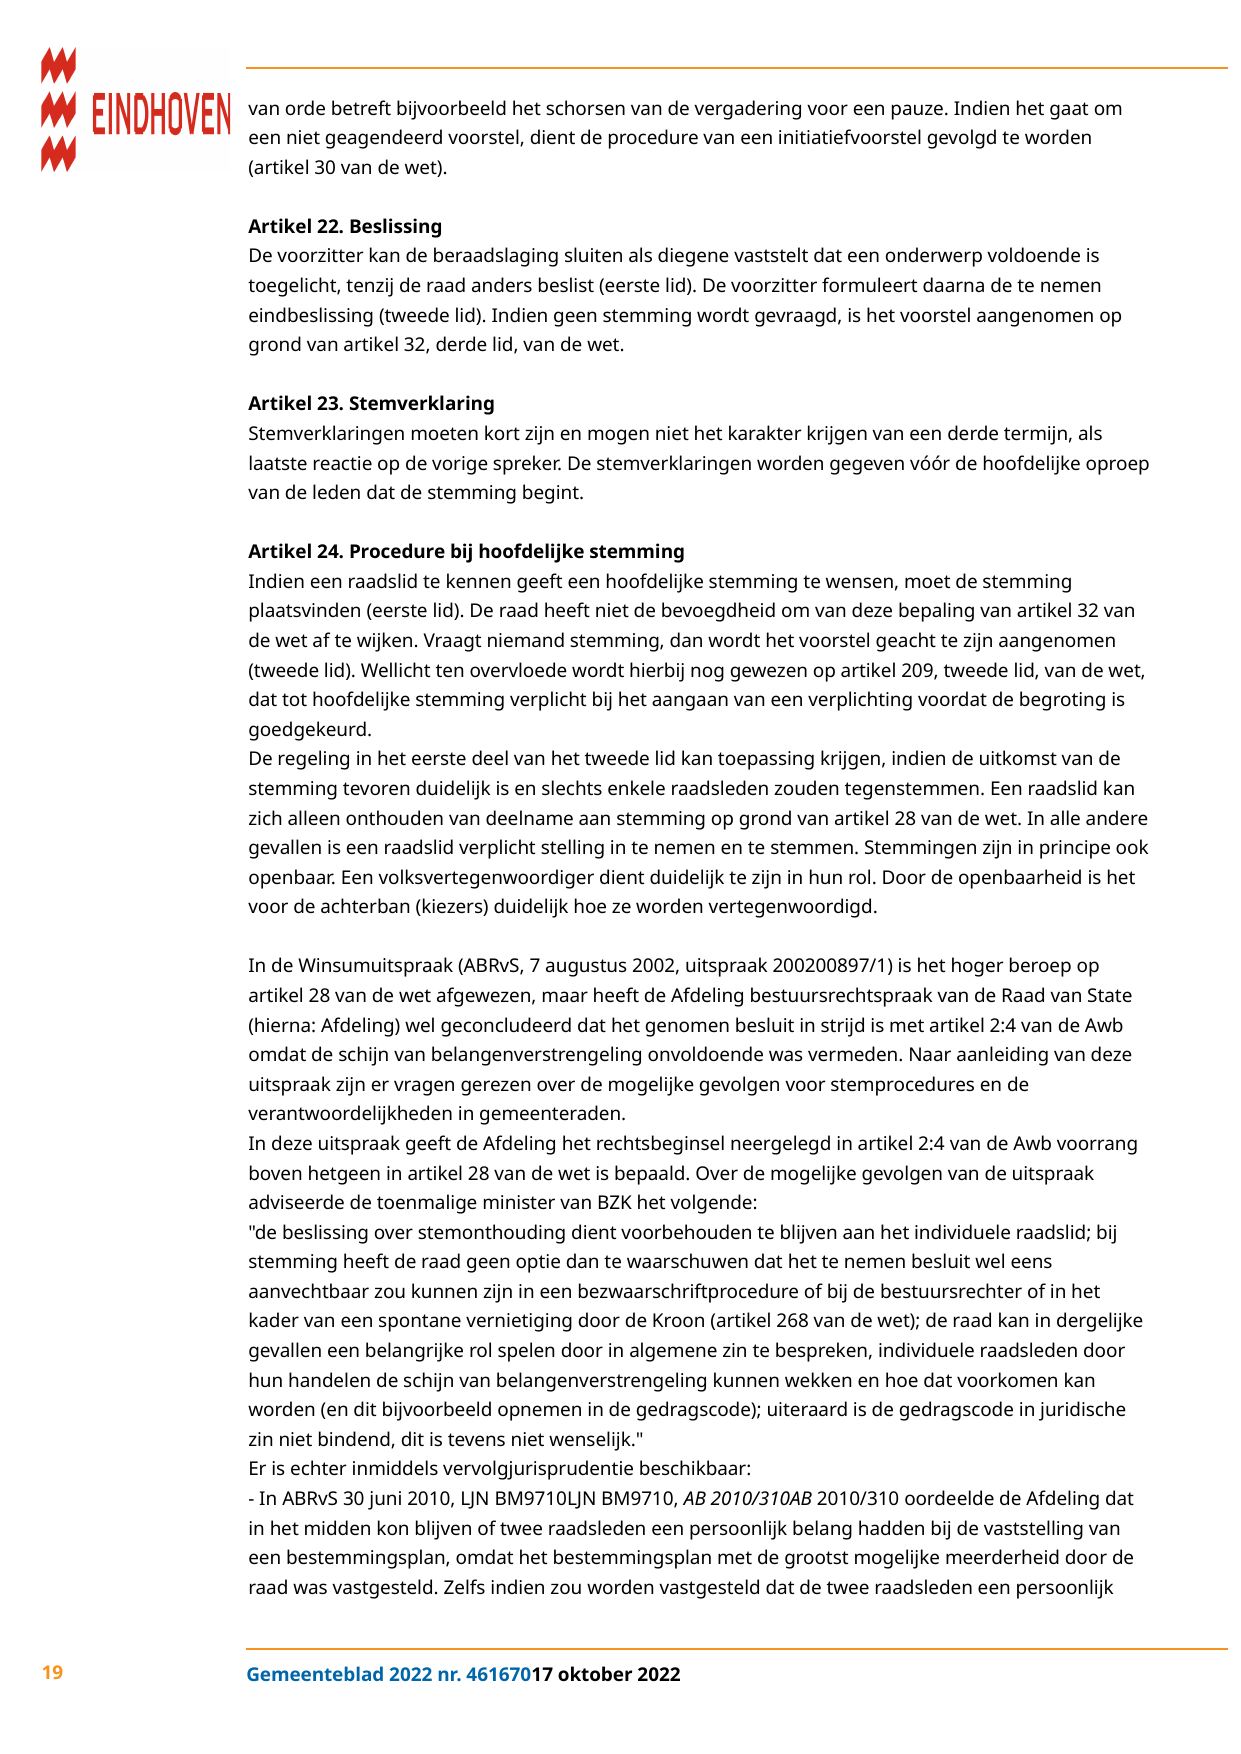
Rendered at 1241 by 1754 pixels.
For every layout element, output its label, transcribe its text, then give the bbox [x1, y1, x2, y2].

text Artikel 24. Procedure bij hoofdelijke stemming [248, 538, 1152, 564]
text De voorzitter kan de beraadslaging sluiten als diegene vaststelt dat een onderwerp voldoende is toegelicht, tenzij de raad anders beslist (eerste lid). De voorzitter formuleert daarna de te nemen eindbeslissing (tweede lid). Indien geen stemming wordt gevraagd, is het voorstel aangenomen op grond van artikel 32, derde lid, van de wet. [248, 243, 1152, 357]
text Artikel 22. Beslissing [248, 213, 1152, 239]
text van orde betreft bijvoorbeeld het schorsen van de vergadering voor een pauze. Indien het gaat om een niet geagendeerd voorstel, dient de procedure van een initiatiefvoorstel gevolgd te worden (artikel 30 van de wet). [248, 95, 1152, 180]
text "de beslissing over stemonthouding dient voorbehouden te blijven aan het individuele raadslid; bij stemming heeft de raad geen optie dan te waarschuwen dat het te nemen besluit wel eens aanvechtbaar zou kunnen zijn in een bezwaarschriftprocedure of bij de bestuursrechter of in het kader van een spontane vernietiging door de Kroon (artikel 268 van de wet); de raad kan in dergelijke gevallen een belangrijke rol spelen door in algemene zin te bespreken, individuele raadsleden door hun handelen de schijn van belangenverstrengeling kunnen wekken en hoe dat voorkomen kan worden (en dit bijvoorbeeld opnemen in de gedragscode); uiteraard is de gedragscode in juridische zin niet bindend, dit is tevens niet wenselijk." [248, 1219, 1152, 1452]
picture [41, 47, 231, 172]
text Stemverklaringen moeten kort zijn en mogen niet het karakter krijgen van een derde termijn, als laatste reactie op de vorige spreker. De stemverklaringen worden gegeven vóór de hoofdelijke oproep van de leden dat de stemming begint. [248, 420, 1152, 505]
text Er is echter inmiddels vervolgjurisprudentie beschikbaar: [248, 1456, 1152, 1481]
text De regeling in het eerste deel van het tweede lid kan toepassing krijgen, indien de uitkomst van de stemming tevoren duidelijk is en slechts enkele raadsleden zouden tegenstemmen. Een raadslid kan zich alleen onthouden van deelname aan stemming op grond van artikel 28 van de wet. In alle andere gevallen is een raadslid verplicht stelling in te nemen en te stemmen. Stemmingen zijn in principe ook openbaar. Een volksvertegenwoordiger dient duidelijk te zijn in hun rol. Door de openbaarheid is het voor de achterban (kiezers) duidelijk hoe ze worden vertegenwoordigd. [248, 746, 1152, 919]
text - In ABRvS 30 juni 2010, LJN BM9710LJN BM9710, AB 2010/310AB 2010/310 oordeelde de Afdeling dat in het midden kon blijven of twee raadsleden een persoonlijk belang hadden bij de vaststelling van een bestemmingsplan, omdat het bestemmingsplan met de grootst mogelijke meerderheid door de raad was vastgesteld. Zelfs indien zou worden vastgesteld dat de twee raadsleden een persoonlijk [248, 1485, 1152, 1600]
text Artikel 23. Stemverklaring [248, 391, 1152, 416]
text In de Winsumuitspraak (ABRvS, 7 augustus 2002, uitspraak 200200897/1) is het hoger beroep op artikel 28 van de wet afgewezen, maar heeft de Afdeling bestuursrechtspraak van de Raad van State (hierna: Afdeling) wel geconcludeerd dat het genomen besluit in strijd is met artikel 2:4 van de Awb omdat de schijn van belangenverstrengeling onvoldoende was vermeden. Naar aanleiding van deze uitspraak zijn er vragen gerezen over de mogelijke gevolgen voor stemprocedures en de verantwoordelijkheden in gemeenteraden. [248, 953, 1152, 1126]
text Indien een raadslid te kennen geeft een hoofdelijke stemming te wensen, moet de stemming plaatsvinden (eerste lid). De raad heeft niet de bevoegdheid om van deze bepaling van artikel 32 van de wet af te wijken. Vraagt niemand stemming, dan wordt het voorstel geacht te zijn aangenomen (tweede lid). Wellicht ten overvloede wordt hierbij nog gewezen op artikel 209, tweede lid, van de wet, dat tot hoofdelijke stemming verplicht bij het aangaan van een verplichting voordat de begroting is goedgekeurd. [248, 568, 1152, 742]
text In deze uitspraak geeft de Afdeling het rechtsbeginsel neergelegd in artikel 2:4 van de Awb voorrang boven hetgeen in artikel 28 van de wet is bepaald. Over de mogelijke gevolgen van de uitspraak adviseerde de toenmalige minister van BZK het volgende: [248, 1130, 1152, 1215]
